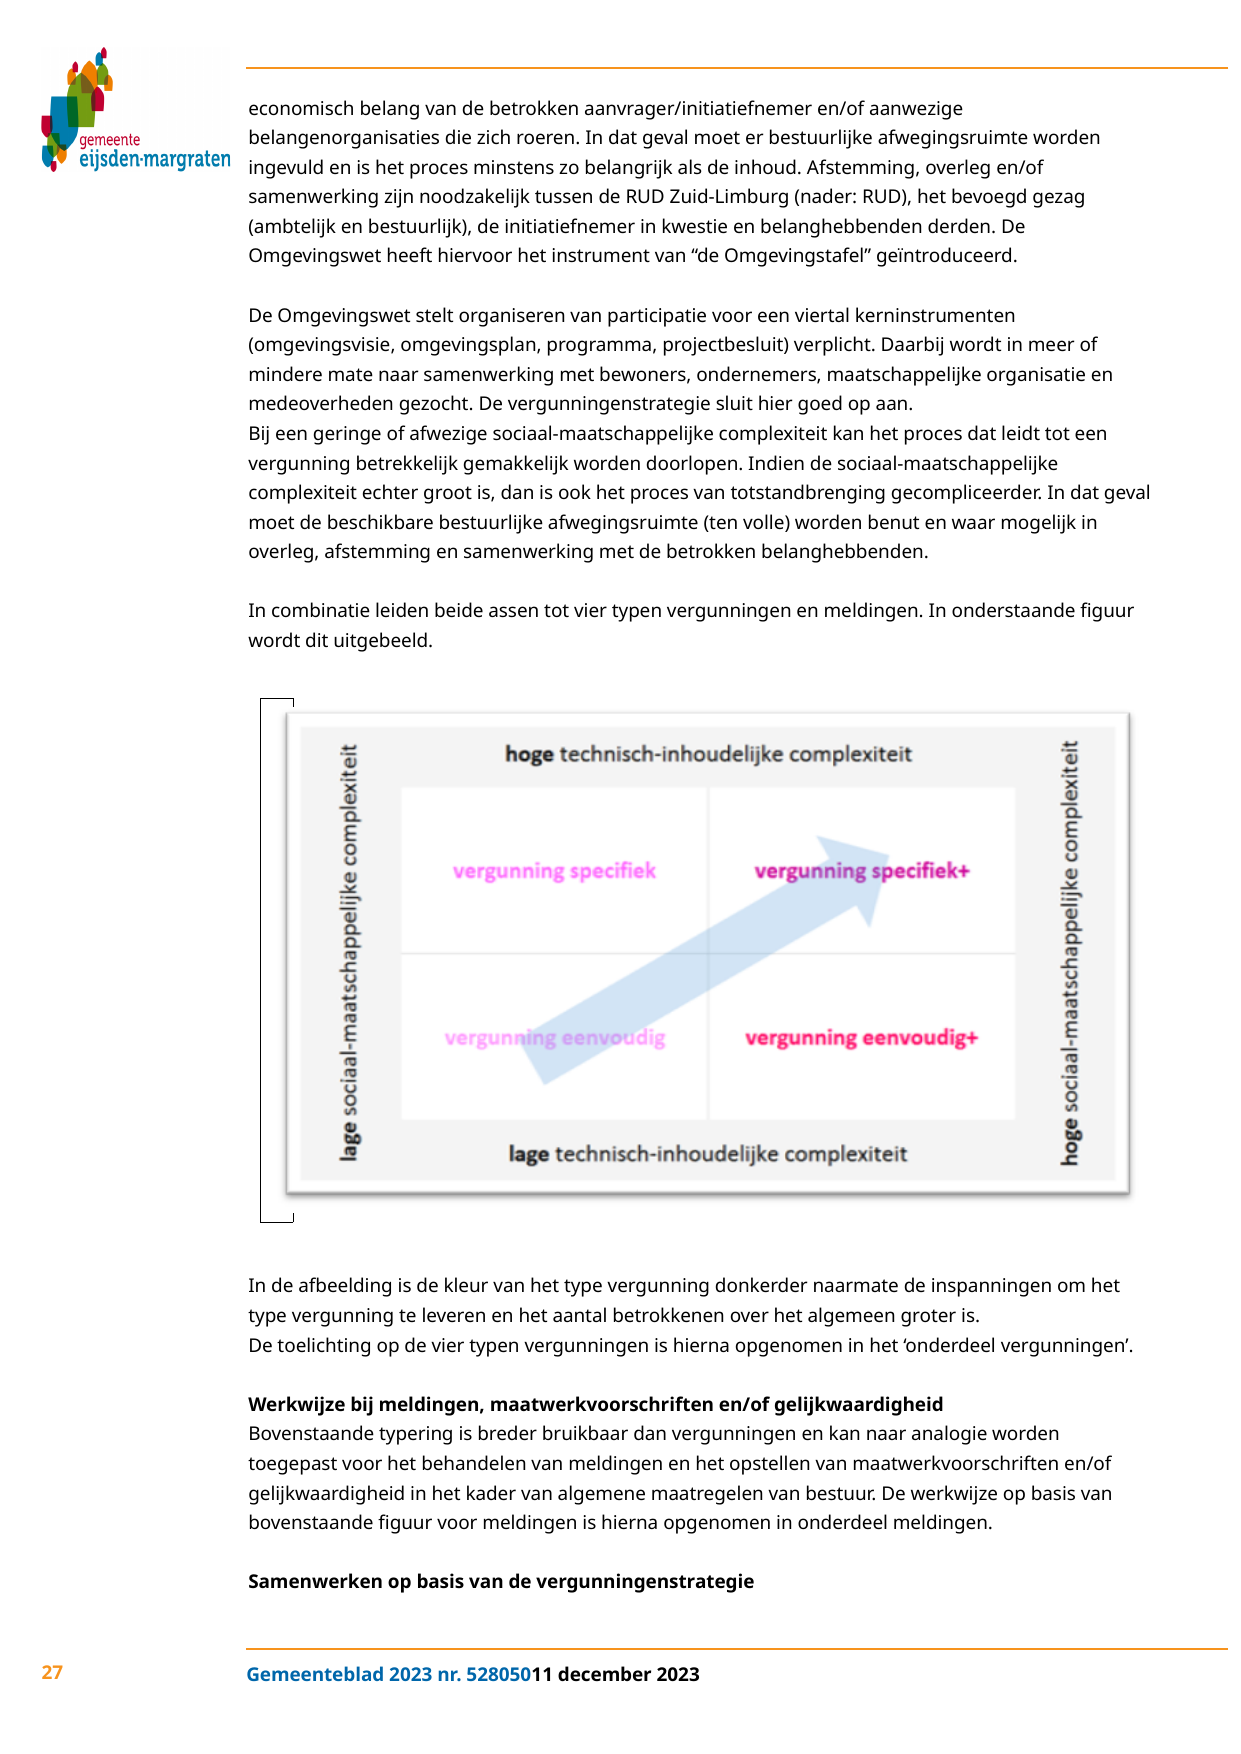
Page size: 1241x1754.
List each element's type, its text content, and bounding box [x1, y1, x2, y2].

text Samenwerken op basis van de vergunningenstrategie [248, 1568, 1152, 1594]
picture [41, 47, 231, 172]
text economisch belang van de betrokken aanvrager/initiatiefnemer en/of aanwezige belangenorganisaties die zich roeren. In dat geval moet er bestuurlijke afwegingsruimte worden ingevuld en is het proces minstens zo belangrijk als de inhoud. Afstemming, overleg en/of samenwerking zijn noodzakelijk tussen de RUD Zuid-Limburg (nader: RUD), het bevoegd gezag (ambtelijk en bestuurlijk), de initiatiefnemer in kwestie en belanghebbenden derden. De Omgevingswet heeft hiervoor het instrument van “de Omgevingstafel” geïntroduceerd. [248, 95, 1152, 268]
text In de afbeelding is de kleur van het type vergunning donkerder naarmate de inspanningen om het type vergunning te leveren en het aantal betrokkenen over het algemeen groter is. [248, 1273, 1152, 1328]
text De Omgevingswet stelt organiseren van participatie voor een viertal kerninstrumenten (omgevingsvisie, omgevingsplan, programma, projectbesluit) verplicht. Daarbij wordt in meer of mindere mate naar samenwerking met bewoners, ondernemers, maatschappelijke organisatie en medeoverheden gezocht. De vergunningenstrategie sluit hier goed op aan. [248, 302, 1152, 416]
text Werkwijze bij meldingen, maatwerkvoorschriften en/of gelijkwaardigheid [248, 1391, 1152, 1417]
picture [268, 707, 1155, 1213]
text De toelichting op de vier typen vergunningen is hierna opgenomen in het ‘onderdeel vergunningen’. [248, 1332, 1152, 1358]
text In combinatie leiden beide assen tot vier typen vergunningen en meldingen. In onderstaande figuur wordt dit uitgebeeld. [248, 598, 1152, 653]
text Bovenstaande typering is breder bruikbaar dan vergunningen en kan naar analogie worden toegepast voor het behandelen van meldingen en het opstellen van maatwerkvoorschriften en/of gelijkwaardigheid in het kader van algemene maatregelen van bestuur. De werkwijze op basis van bovenstaande figuur voor meldingen is hierna opgenomen in onderdeel meldingen. [248, 1421, 1152, 1535]
text Bij een geringe of afwezige sociaal-maatschappelijke complexiteit kan het proces dat leidt tot een vergunning betrekkelijk gemakkelijk worden doorlopen. Indien de sociaal-maatschappelijke complexiteit echter groot is, dan is ook het proces van totstandbrenging gecompliceerder. In dat geval moet de beschikbare bestuurlijke afwegingsruimte (ten volle) worden benut en waar mogelijk in overleg, afstemming en samenwerking met de betrokken belanghebbenden. [248, 420, 1152, 564]
